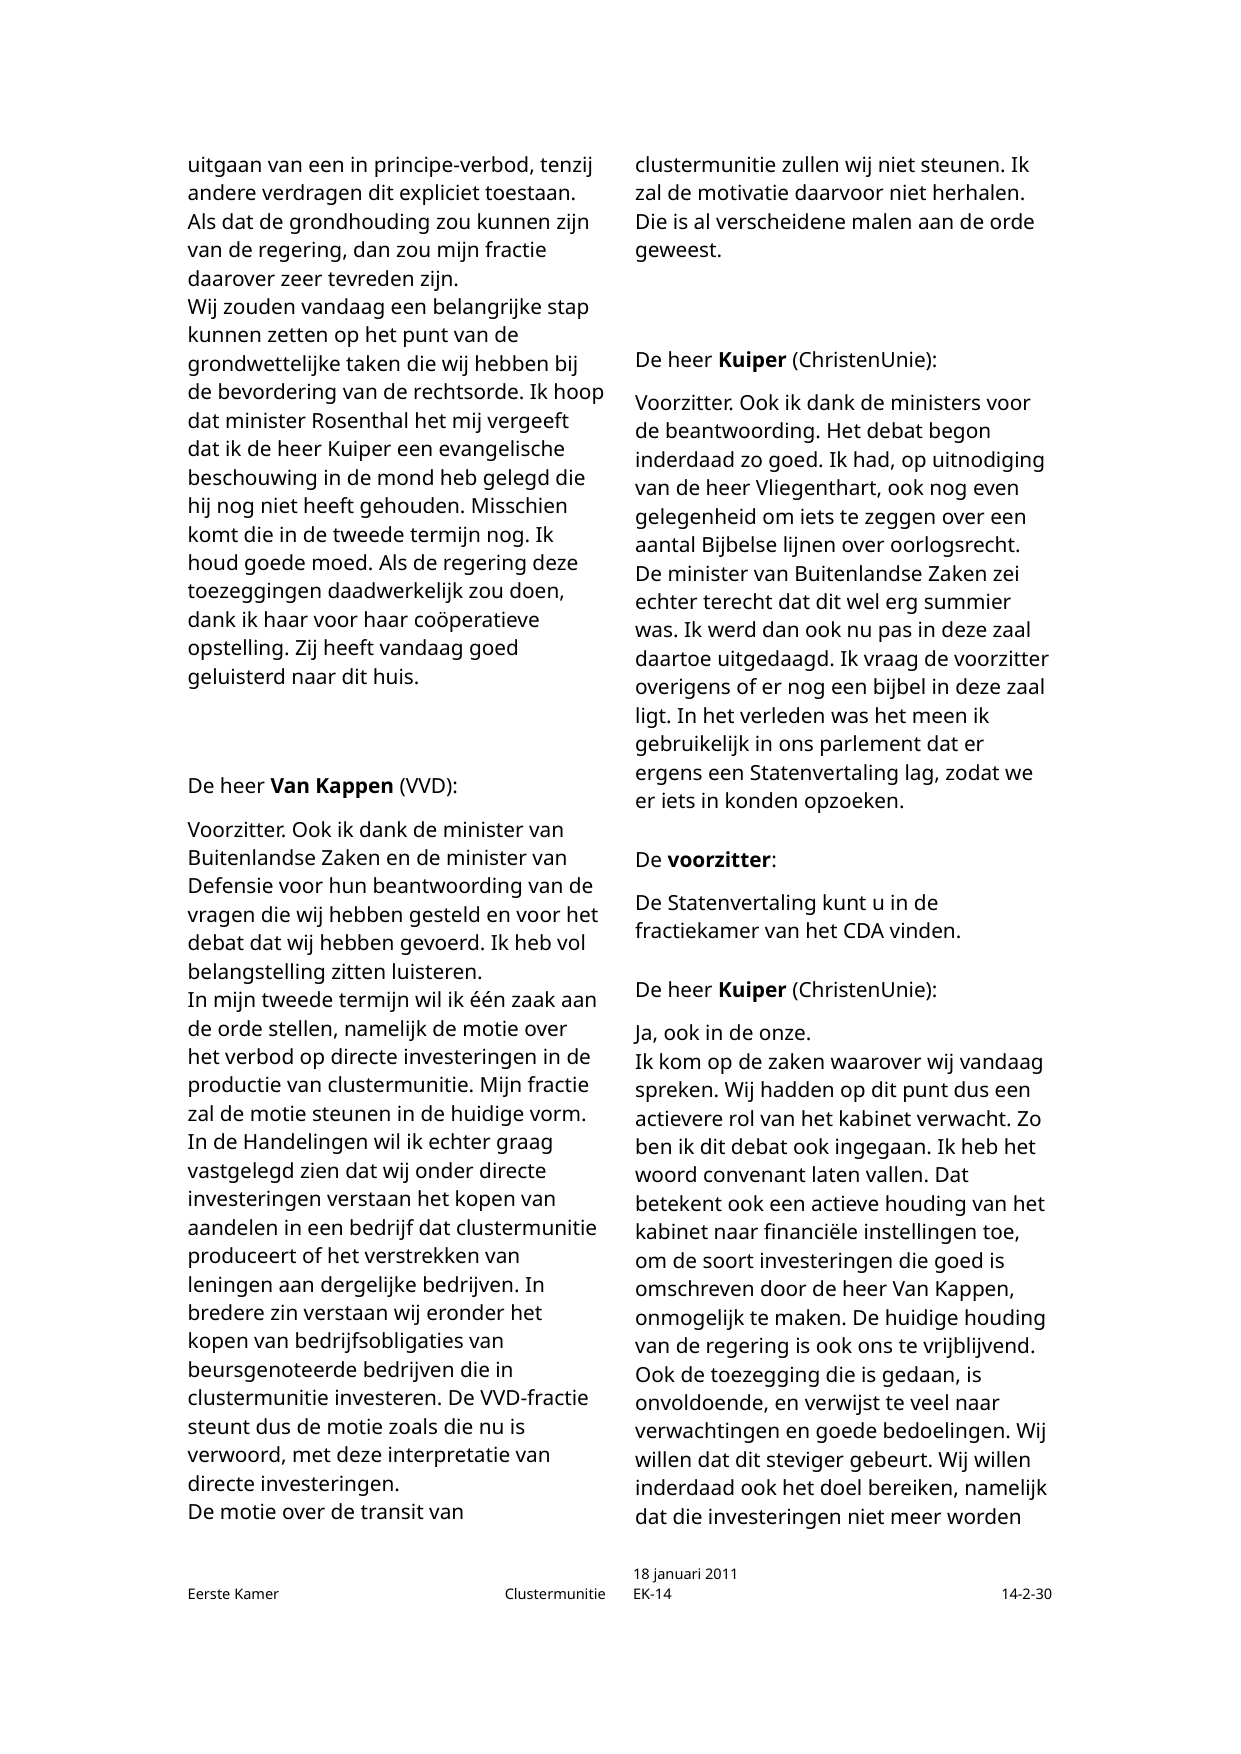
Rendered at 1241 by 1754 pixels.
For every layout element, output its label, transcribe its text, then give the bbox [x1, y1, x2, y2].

text In mijn tweede termijn wil ik één zaak aan de orde stellen, namelijk de motie over het verbod op directe investeringen in de productie van clustermunitie. Mijn fractie zal de motie steunen in de huidige vorm. In de Handelingen wil ik echter graag vastgelegd zien dat wij onder directe investeringen verstaan het kopen van aandelen in een bedrijf dat clustermunitie produceert of het verstrekken van leningen aan dergelijke bedrijven. In bredere zin verstaan wij eronder het kopen van bedrijfsobligaties van beursgenoteerde bedrijven die in clustermunitie investeren. De VVD-fractie steunt dus de motie zoals die nu is verwoord, met deze interpretatie van directe investeringen. [187, 985, 605, 1497]
text De Statenvertaling kunt u in de fractiekamer van het CDA vinden. [635, 888, 1053, 945]
text Voorzitter. Ook ik dank de ministers voor de beantwoording. Het debat begon inderdaad zo goed. Ik had, op uitnodiging van de heer Vliegenthart, ook nog even gelegenheid om iets te zeggen over een aantal Bijbelse lijnen over oorlogsrecht. De minister van Buitenlandse Zaken zei echter terecht dat dit wel erg summier was. Ik werd dan ook nu pas in deze zaal daartoe uitgedaagd. Ik vraag de voorzitter overigens of er nog een bijbel in deze zaal ligt. In het verleden was het meen ik gebruikelijk in ons parlement dat er ergens een Statenvertaling lag, zodat we er iets in konden opzoeken. [635, 388, 1053, 815]
text  [187, 720, 605, 749]
text Ja, ook in de onze. [635, 1018, 1053, 1047]
text uitgaan van een in principe-verbod, tenzij andere verdragen dit expliciet toestaan. Als dat de grondhouding zou kunnen zijn van de regering, dan zou mijn fractie daarover zeer tevreden zijn. [187, 150, 605, 292]
text Wij zouden vandaag een belangrijke stap kunnen zetten op het punt van de grondwettelijke taken die wij hebben bij de bevordering van de rechtsorde. Ik hoop dat minister Rosenthal het mij vergeeft dat ik de heer Kuiper een evangelische beschouwing in de mond heb gelegd die hij nog niet heeft gehouden. Misschien komt die in de tweede termijn nog. Ik houd goede moed. Als de regering deze toezeggingen daadwerkelijk zou doen, dank ik haar voor haar coöperatieve opstelling. Zij heeft vandaag goed geluisterd naar dit huis. [187, 292, 605, 690]
text  [635, 294, 1053, 322]
text De heer Van Kappen (VVD): [187, 771, 605, 800]
text De heer Kuiper (ChristenUnie): [635, 975, 1053, 1003]
text Voorzitter. Ook ik dank de minister van Buitenlandse Zaken en de minister van Defensie voor hun beantwoording van de vragen die wij hebben gesteld en voor het debat dat wij hebben gevoerd. Ik heb vol belangstelling zitten luisteren. [187, 815, 605, 985]
text De motie over de transit van [187, 1497, 605, 1526]
text De heer Kuiper (ChristenUnie): [635, 345, 1053, 373]
text De voorzitter: [635, 845, 1053, 873]
text clustermunitie zullen wij niet steunen. Ik zal de motivatie daarvoor niet herhalen. Die is al verscheidene malen aan de orde geweest. [635, 150, 1053, 264]
text Ik kom op de zaken waarover wij vandaag spreken. Wij hadden op dit punt dus een actievere rol van het kabinet verwacht. Zo ben ik dit debat ook ingegaan. Ik heb het woord convenant laten vallen. Dat betekent ook een actieve houding van het kabinet naar financiële instellingen toe, om de soort investeringen die goed is omschreven door de heer Van Kappen, onmogelijk te maken. De huidige houding van de regering is ook ons te vrijblijvend. Ook de toezegging die is gedaan, is onvoldoende, en verwijst te veel naar verwachtingen en goede bedoelingen. Wij willen dat dit steviger gebeurt. Wij willen inderdaad ook het doel bereiken, namelijk dat die investeringen niet meer worden [635, 1047, 1053, 1530]
